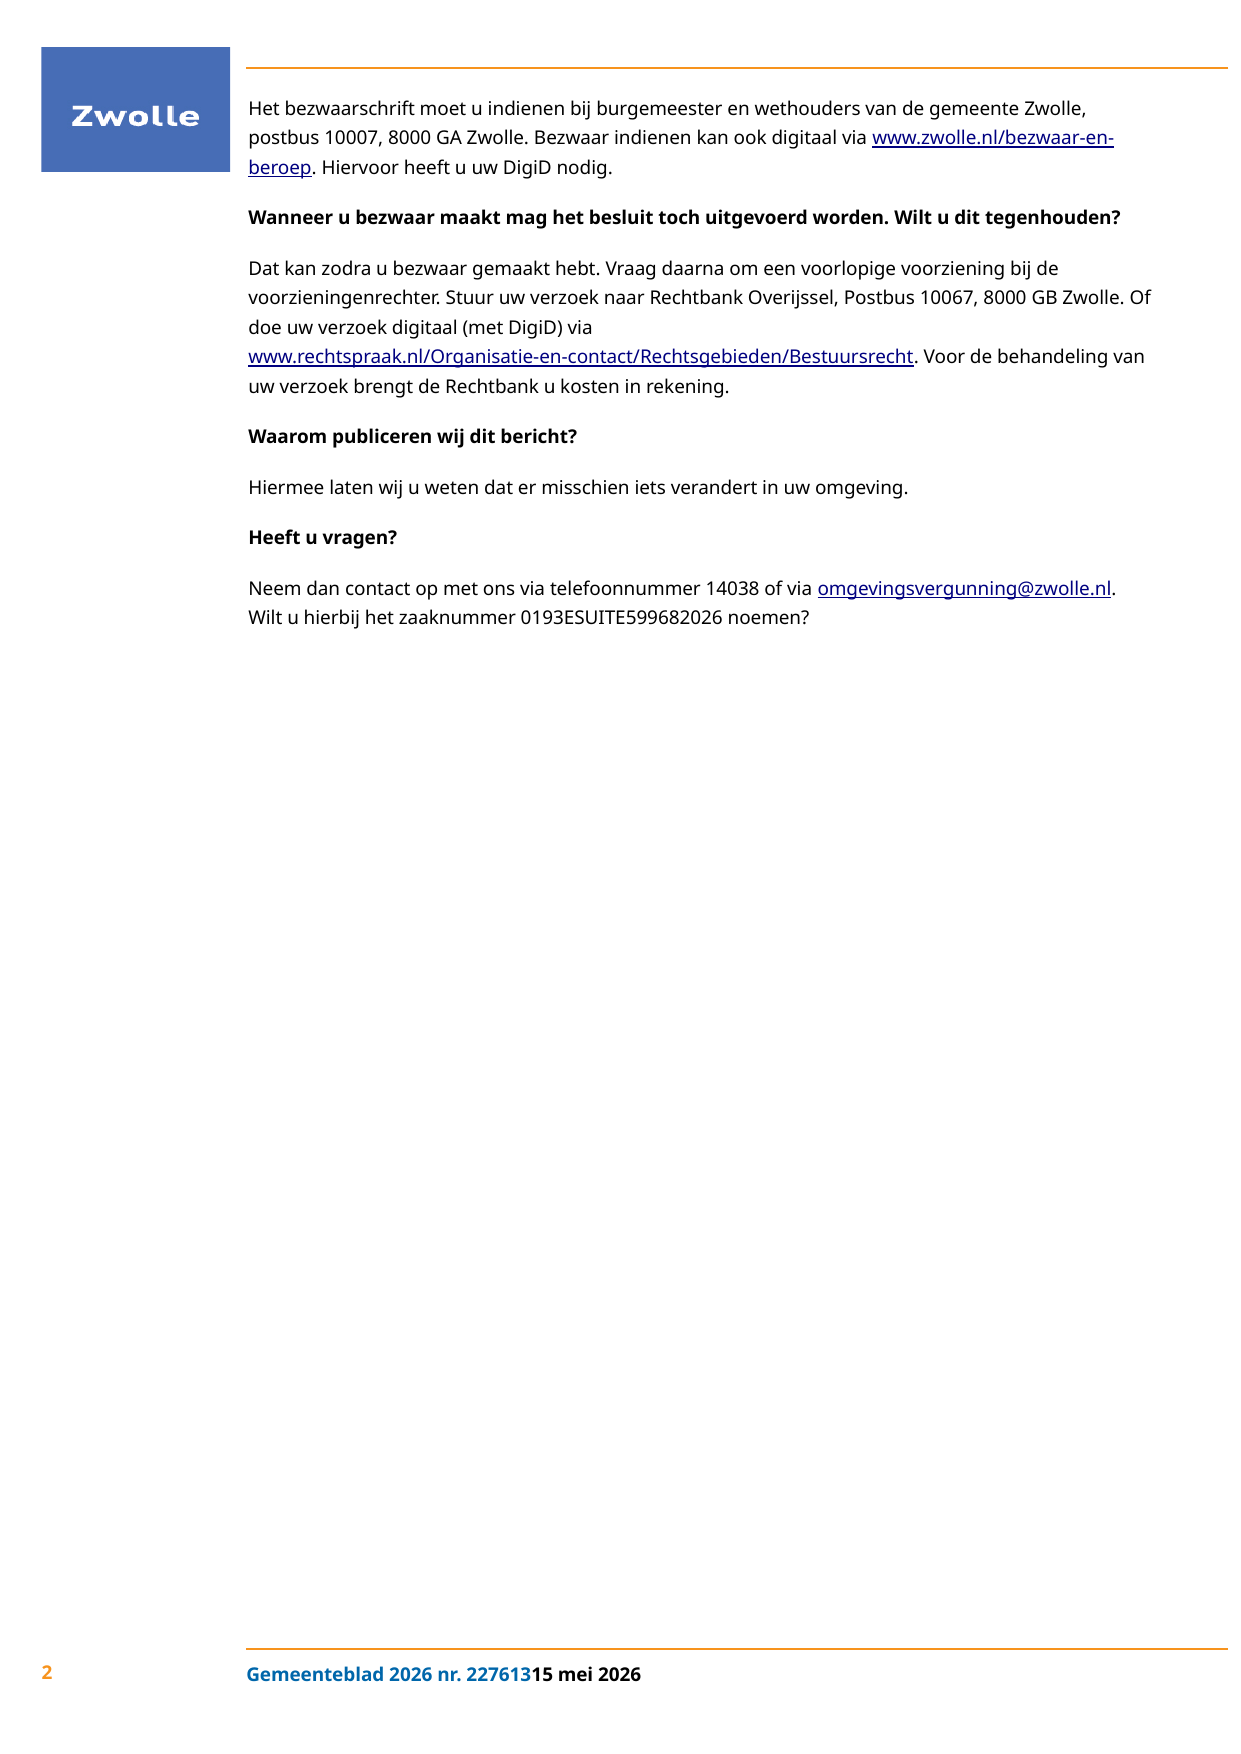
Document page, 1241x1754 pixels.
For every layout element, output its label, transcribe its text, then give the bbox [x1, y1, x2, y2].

picture [41, 47, 231, 172]
text Hiermee laten wij u weten dat er misschien iets verandert in uw omgeving. [248, 474, 1152, 500]
text Dat kan zodra u bezwaar gemaakt hebt. Vraag daarna om een voorlopige voorziening bij de voorzieningenrechter. Stuur uw verzoek naar Rechtbank Overijssel, Postbus 10067, 8000 GB Zwolle. Of doe uw verzoek digitaal (met DigiD) via www.rechtspraak.nl/Organisatie-en-contact/Rechtsgebieden/Bestuursrecht. Voor de behandeling van uw verzoek brengt de Rechtbank u kosten in rekening. [248, 255, 1152, 399]
text Neem dan contact op met ons via telefoonnummer 14038 of via omgevingsvergunning@zwolle.nl. Wilt u hierbij het zaaknummer 0193ESUITE599682026 noemen? [248, 575, 1152, 630]
text Waarom publiceren wij dit bericht? [248, 423, 1152, 449]
text Wanneer u bezwaar maakt mag het besluit toch uitgevoerd worden. Wilt u dit tegenhouden? [248, 204, 1152, 230]
text Heeft u vragen? [248, 524, 1152, 550]
text Het bezwaarschrift moet u indienen bij burgemeester en wethouders van de gemeente Zwolle, postbus 10007, 8000 GA Zwolle. Bezwaar indienen kan ook digitaal via www.zwolle.nl/bezwaar-en-beroep. Hiervoor heeft u uw DigiD nodig. [248, 95, 1152, 180]
